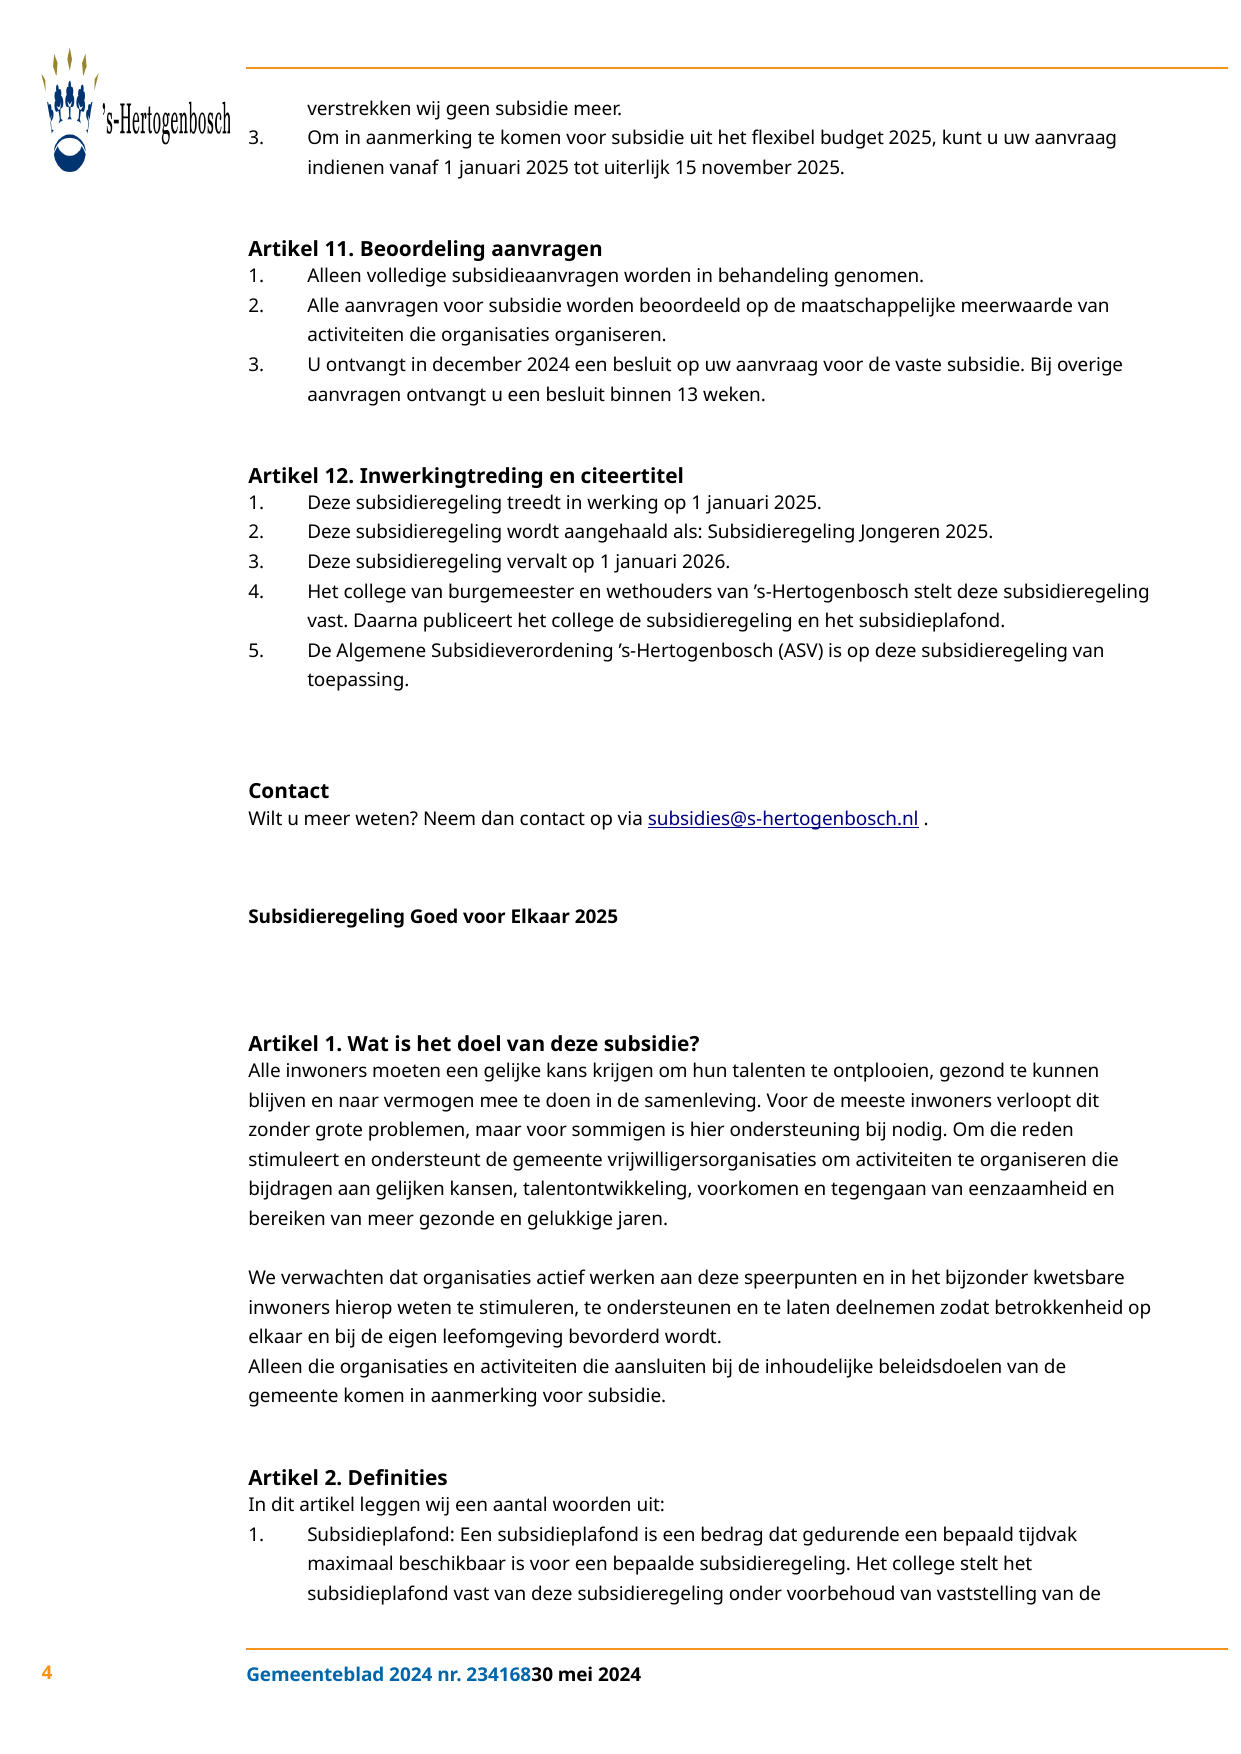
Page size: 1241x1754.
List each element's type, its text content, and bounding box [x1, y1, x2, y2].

text In dit artikel leggen wij een aantal woorden uit: [248, 1491, 1152, 1517]
list verstrekken wij geen subsidie meer. [248, 95, 1152, 121]
list Om in aanmerking te komen voor subsidie uit het flexibel budget 2025, kunt u uw aanvraag indienen vanaf 1 januari 2025 tot uiterlijk 15 november 2025. [248, 124, 1152, 180]
list De Algemene Subsidieverordening ’s-Hertogenbosch (ASV) is op deze subsidieregeling van toepassing. [248, 637, 1152, 692]
list Deze subsidieregeling wordt aangehaald als: Subsidieregeling Jongeren 2025. [248, 519, 1152, 544]
text Alleen die organisaties en activiteiten die aansluiten bij de inhoudelijke beleidsdoelen van de gemeente komen in aanmerking voor subsidie. [248, 1353, 1152, 1408]
list Subsidieplafond: Een subsidieplafond is een bedrag dat gedurende een bepaald tijdvak maximaal beschikbaar is voor een bepaalde subsidieregeling. Het college stelt het subsidieplafond vast van deze subsidieregeling onder voorbehoud van vaststelling van de [248, 1521, 1152, 1606]
text Alle inwoners moeten een gelijke kans krijgen om hun talenten te ontplooien, gezond te kunnen blijven en naar vermogen mee te doen in de samenleving. Voor de meeste inwoners verloopt dit zonder grote problemen, maar voor sommigen is hier ondersteuning bij nodig. Om die reden stimuleert en ondersteunt de gemeente vrijwilligersorganisaties om activiteiten te organiseren die bijdragen aan gelijken kansen, talentontwikkeling, voorkomen en tegengaan van eenzaamheid en bereiken van meer gezonde en gelukkige jaren. [248, 1057, 1152, 1231]
text We verwachten dat organisaties actief werken aan deze speerpunten en in het bijzonder kwetsbare inwoners hierop weten te stimuleren, te ondersteunen en te laten deelnemen zodat betrokkenheid op elkaar en bij de eigen leefomgeving bevorderd wordt. [248, 1264, 1152, 1349]
text Contact [248, 776, 1152, 805]
text Artikel 2. Definities [248, 1463, 1152, 1491]
text Subsidieregeling Goed voor Elkaar 2025 [248, 901, 1152, 929]
list Deze subsidieregeling vervalt op 1 januari 2026. [248, 548, 1152, 574]
list Het college van burgemeester en wethouders van ’s-Hertogenbosch stelt deze subsidieregeling vast. Daarna publiceert het college de subsidieregeling en het subsidieplafond. [248, 578, 1152, 633]
list Alle aanvragen voor subsidie worden beoordeeld op de maatschappelijke meerwaarde van activiteiten die organisaties organiseren. [248, 292, 1152, 347]
text Wilt u meer weten? Neem dan contact op via subsidies@s-hertogenbosch.nl . [248, 805, 1152, 830]
picture [41, 47, 231, 172]
text Artikel 11. Beoordeling aanvragen [248, 234, 1152, 262]
list U ontvangt in december 2024 een besluit op uw aanvraag voor de vaste subsidie. Bij overige aanvragen ontvangt u een besluit binnen 13 weken. [248, 351, 1152, 406]
text Artikel 12. Inwerkingtreding en citeertitel [248, 461, 1152, 489]
list Alleen volledige subsidieaanvragen worden in behandeling genomen. [248, 262, 1152, 288]
text Artikel 1. Wat is het doel van deze subsidie? [248, 1029, 1152, 1057]
list Deze subsidieregeling treedt in werking op 1 januari 2025. [248, 489, 1152, 515]
